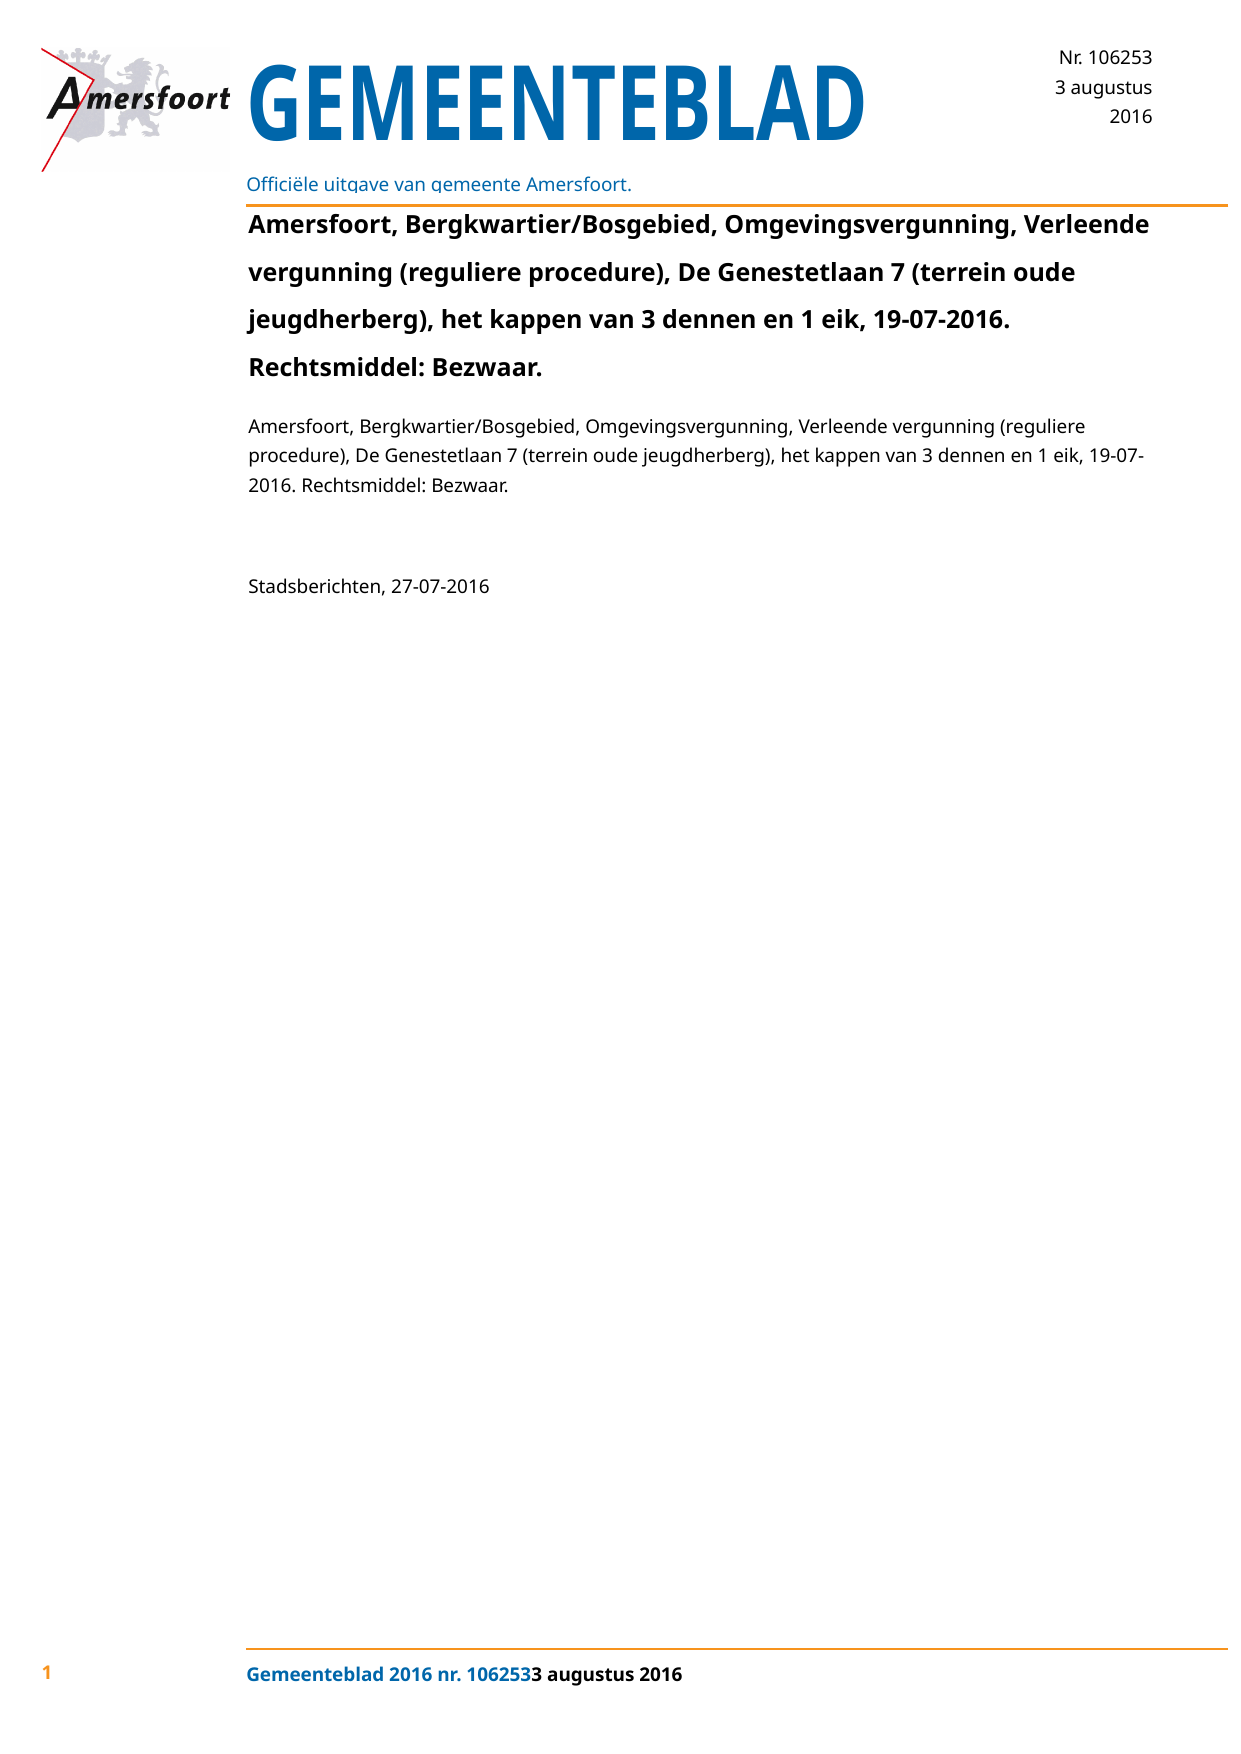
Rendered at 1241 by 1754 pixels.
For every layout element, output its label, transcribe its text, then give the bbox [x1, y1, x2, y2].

picture [41, 47, 231, 172]
text Stadsberichten, 27-07-2016 [248, 573, 1152, 599]
text Amersfoort, Bergkwartier/Bosgebied, Omgevingsvergunning, Verleende vergunning (reguliere procedure), De Genestetlaan 7 (terrein oude jeugdherberg), het kappen van 3 dennen en 1 eik, 19-07-2016. Rechtsmiddel: Bezwaar. [248, 207, 1152, 384]
text Amersfoort, Bergkwartier/Bosgebied, Omgevingsvergunning, Verleende vergunning (reguliere procedure), De Genestetlaan 7 (terrein oude jeugdherberg), het kappen van 3 dennen en 1 eik, 19-07-2016. Rechtsmiddel: Bezwaar. [248, 413, 1152, 498]
